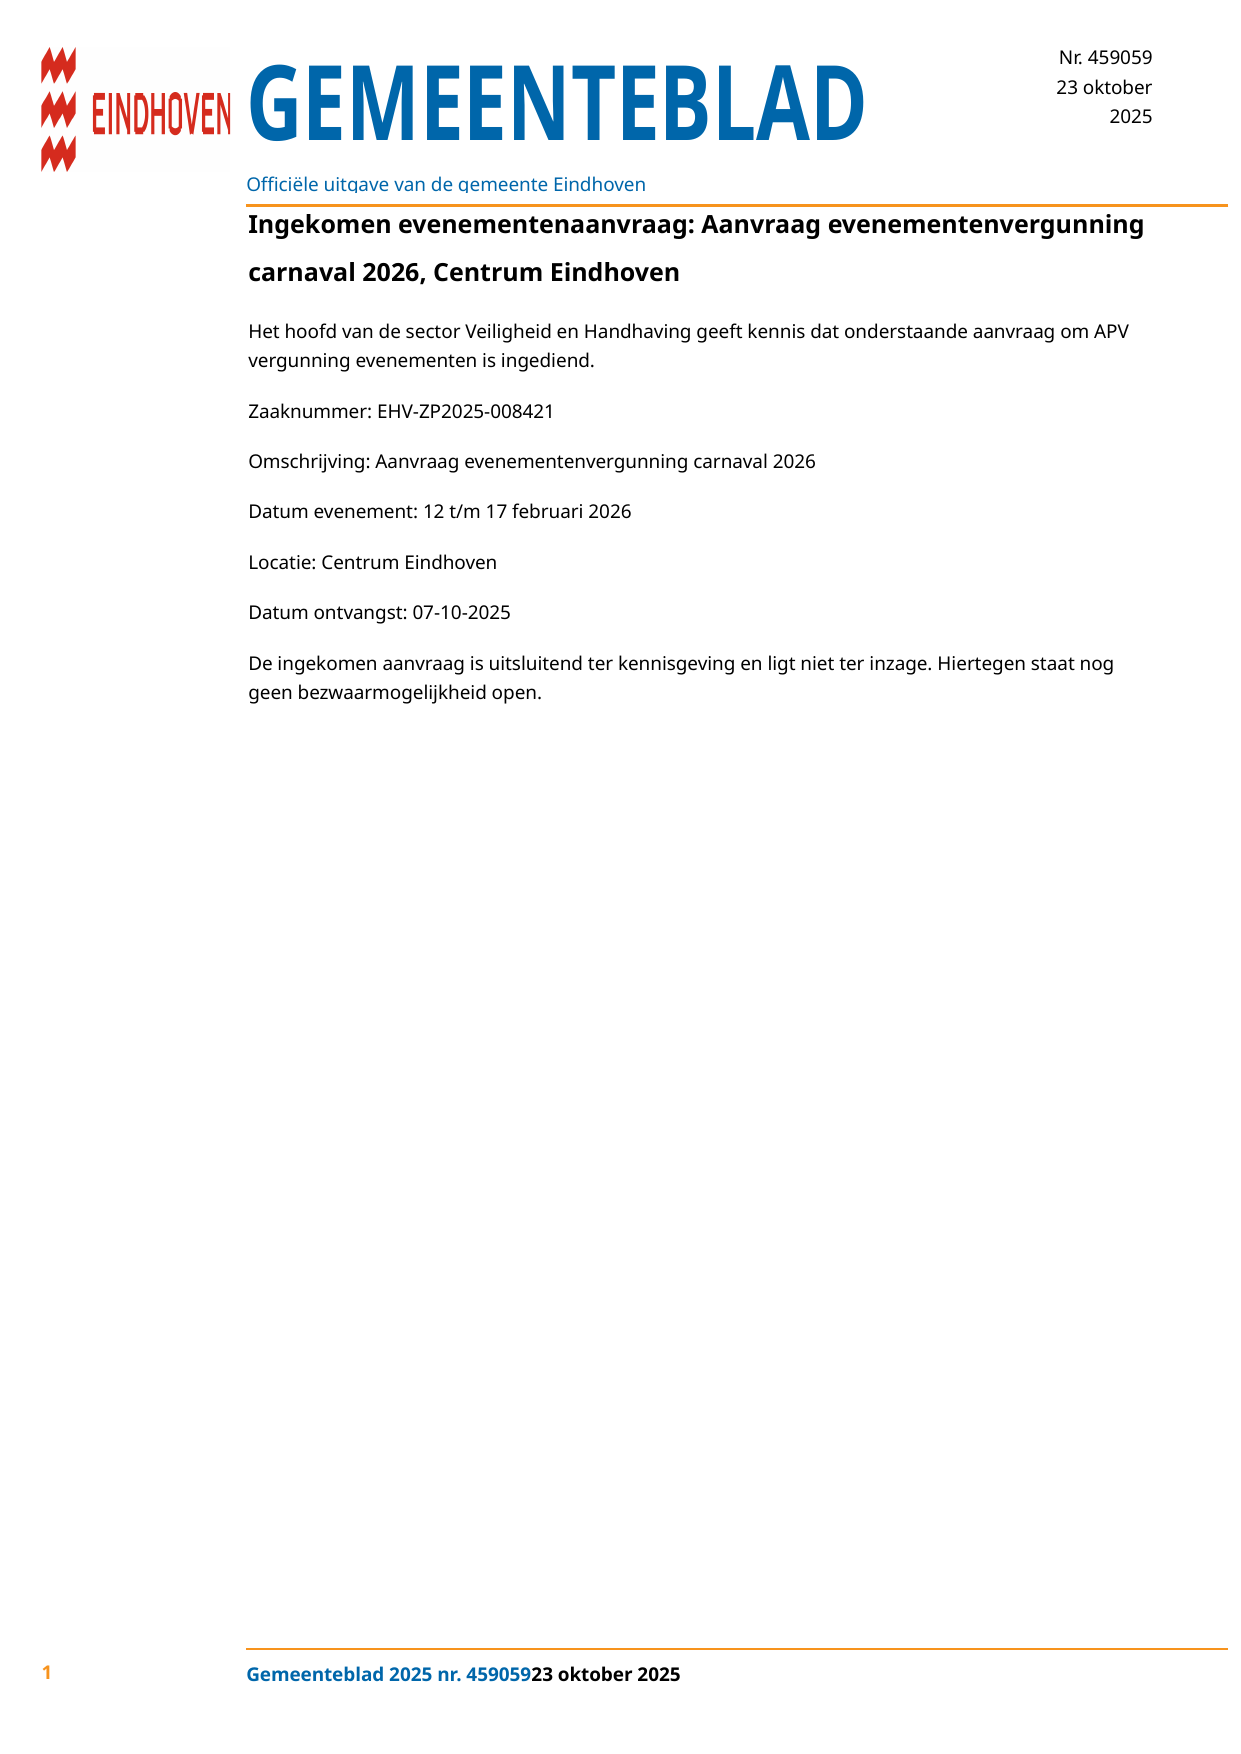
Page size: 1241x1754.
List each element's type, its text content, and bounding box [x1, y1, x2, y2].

text Locatie: Centrum Eindhoven [248, 549, 1152, 575]
text De ingekomen aanvraag is uitsluitend ter kennisgeving en ligt niet ter inzage. Hiertegen staat nog geen bezwaarmogelijkheid open. [248, 650, 1152, 705]
text Ingekomen evenementenaanvraag: Aanvraag evenementenvergunning carnaval 2026, Centrum Eindhoven [248, 207, 1152, 288]
text Datum ontvangst: 07-10-2025 [248, 599, 1152, 625]
text Zaaknummer: EHV-ZP2025-008421 [248, 398, 1152, 424]
picture [41, 47, 231, 172]
text Datum evenement: 12 t/m 17 februari 2026 [248, 499, 1152, 524]
text Omschrijving: Aanvraag evenementenvergunning carnaval 2026 [248, 448, 1152, 474]
text Het hoofd van de sector Veiligheid en Handhaving geeft kennis dat onderstaande aanvraag om APV vergunning evenementen is ingediend. [248, 318, 1152, 373]
